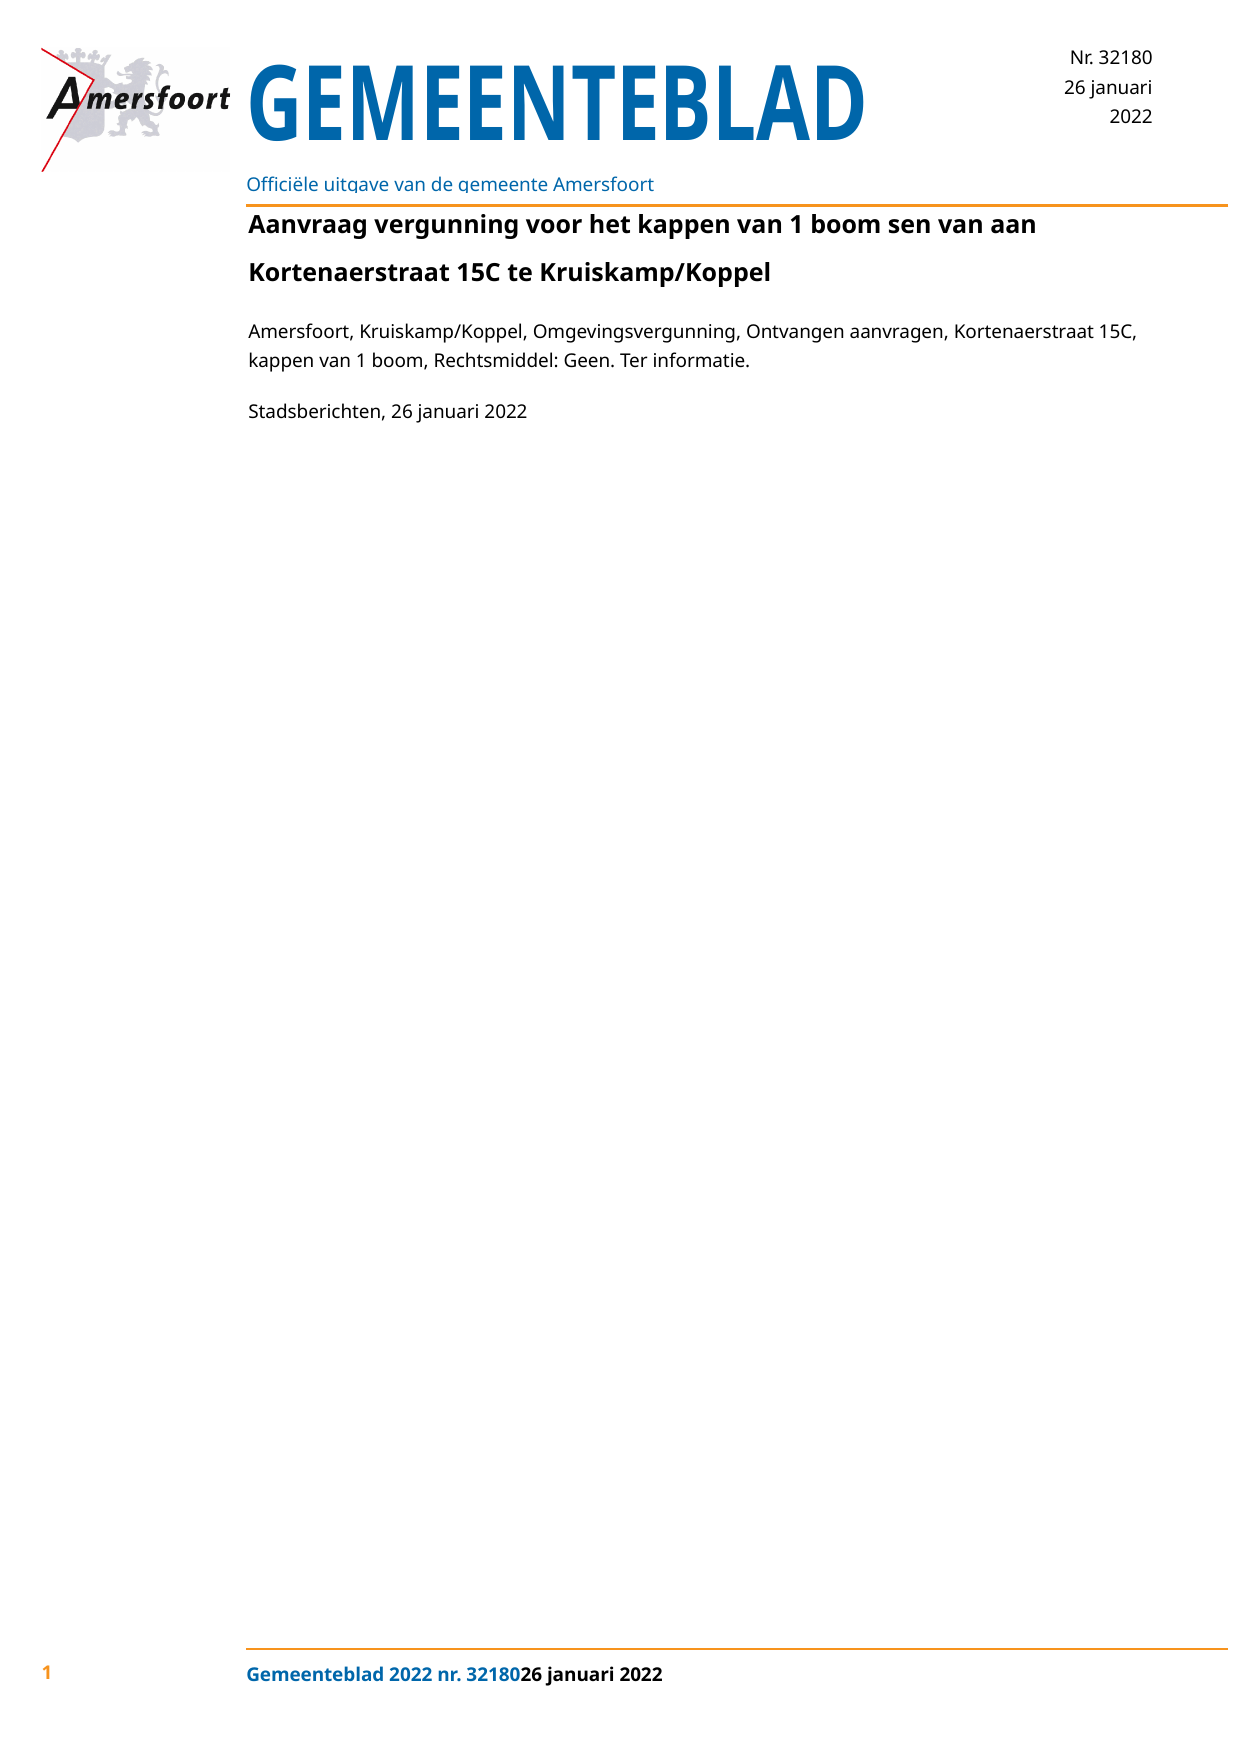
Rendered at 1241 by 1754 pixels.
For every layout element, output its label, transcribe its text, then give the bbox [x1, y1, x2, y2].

picture [41, 47, 231, 172]
text Amersfoort, Kruiskamp/Koppel, Omgevingsvergunning, Ontvangen aanvragen, Kortenaerstraat 15C, kappen van 1 boom, Rechtsmiddel: Geen. Ter informatie. [248, 318, 1152, 373]
text Aanvraag vergunning voor het kappen van 1 boom sen van aan Kortenaerstraat 15C te Kruiskamp/Koppel [248, 207, 1152, 288]
text Stadsberichten, 26 januari 2022 [248, 398, 1152, 424]
